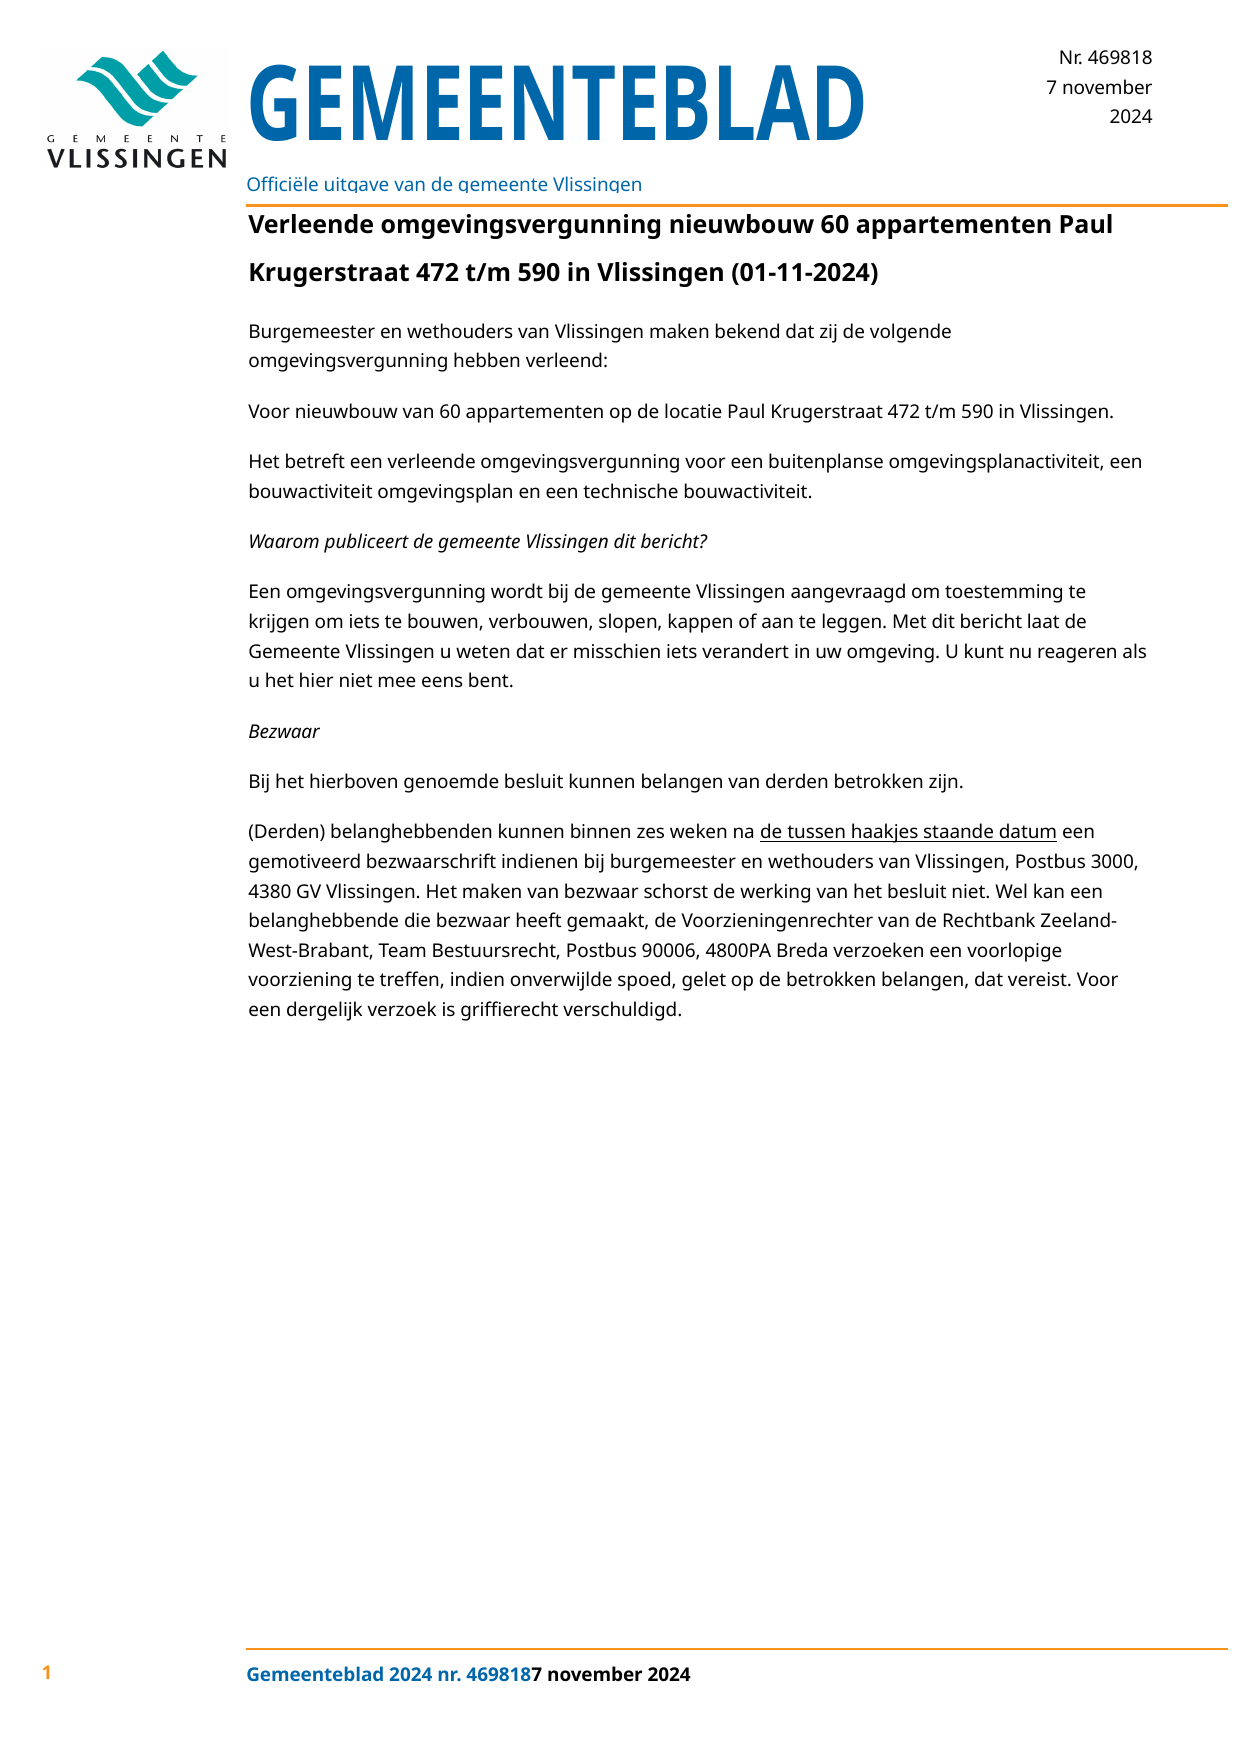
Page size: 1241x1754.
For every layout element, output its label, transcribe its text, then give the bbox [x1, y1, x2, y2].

text Het betreft een verleende omgevingsvergunning voor een buitenplanse omgevingsplanactiviteit, een bouwactiviteit omgevingsplan en een technische bouwactiviteit. [248, 448, 1152, 504]
picture [41, 47, 231, 172]
text Waarom publiceert de gemeente Vlissingen dit bericht? [248, 528, 1152, 554]
text Bij het hierboven genoemde besluit kunnen belangen van derden betrokken zijn. [248, 768, 1152, 794]
text Verleende omgevingsvergunning nieuwbouw 60 appartementen Paul Krugerstraat 472 t/m 590 in Vlissingen (01-11-2024) [248, 207, 1152, 288]
text (Derden) belanghebbenden kunnen binnen zes weken na de tussen haakjes staande datum een gemotiveerd bezwaarschrift indienen bij burgemeester en wethouders van Vlissingen, Postbus 3000, 4380 GV Vlissingen. Het maken van bezwaar schorst de werking van het besluit niet. Wel kan een belanghebbende die bezwaar heeft gemaakt, de Voorzieningenrechter van de Rechtbank Zeeland-West-Brabant, Team Bestuursrecht, Postbus 90006, 4800PA Breda verzoeken een voorlopige voorziening te treffen, indien onverwijlde spoed, gelet op de betrokken belangen, dat vereist. Voor een dergelijk verzoek is griffierecht verschuldigd. [248, 819, 1152, 1022]
text Een omgevingsvergunning wordt bij de gemeente Vlissingen aangevraagd om toestemming te krijgen om iets te bouwen, verbouwen, slopen, kappen of aan te leggen. Met dit bericht laat de Gemeente Vlissingen u weten dat er misschien iets verandert in uw omgeving. U kunt nu reageren als u het hier niet mee eens bent. [248, 579, 1152, 693]
text Burgemeester en wethouders van Vlissingen maken bekend dat zij de volgende omgevingsvergunning hebben verleend: [248, 318, 1152, 373]
text Bezwaar [248, 718, 1152, 744]
text Voor nieuwbouw van 60 appartementen op de locatie Paul Krugerstraat 472 t/m 590 in Vlissingen. [248, 398, 1152, 424]
